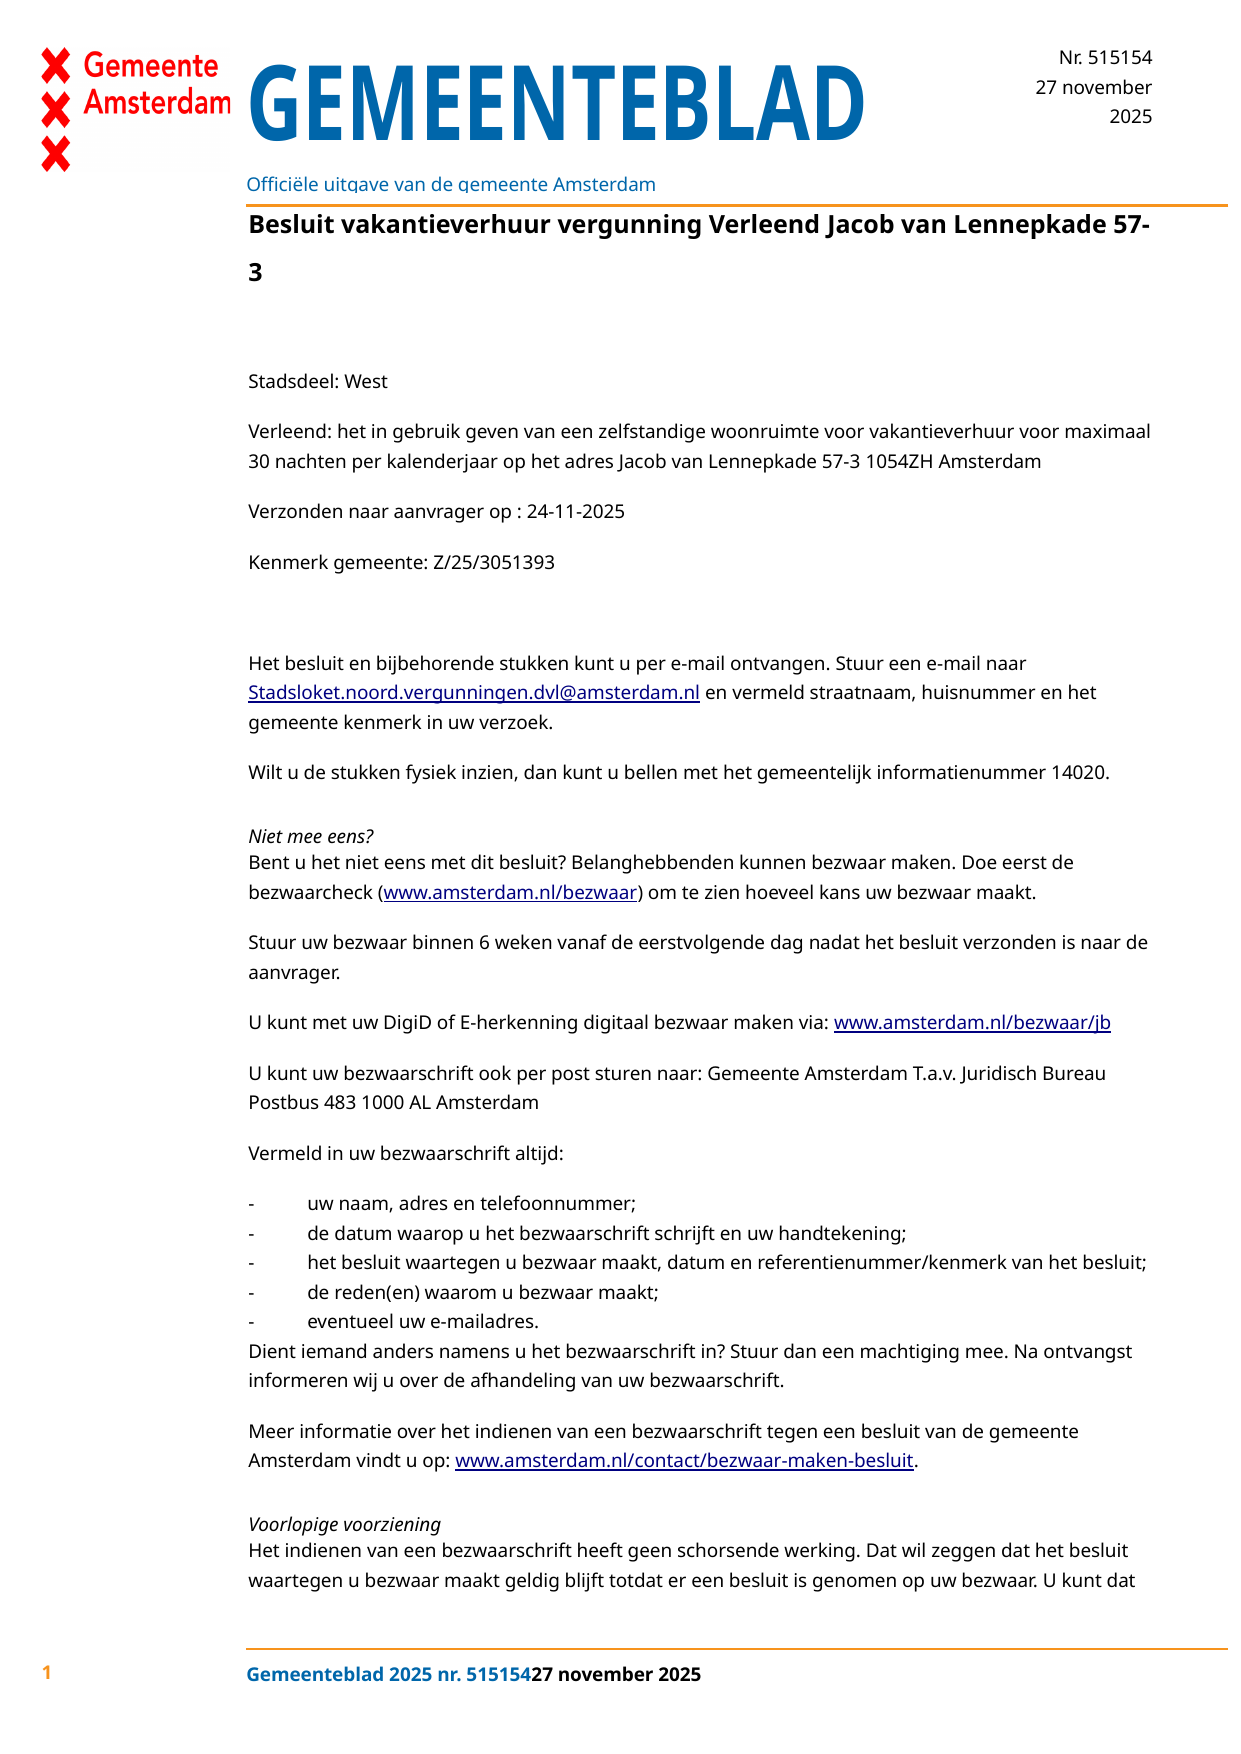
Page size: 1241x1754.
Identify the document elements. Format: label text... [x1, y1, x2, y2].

text Niet mee eens? [248, 823, 1152, 849]
text Verleend: het in gebruik geven van een zelfstandige woonruimte voor vakantieverhuur voor maximaal 30 nachten per kalenderjaar op het adres Jacob van Lennepkade 57-3 1054ZH Amsterdam [248, 419, 1152, 474]
text U kunt met uw DigiD of E-herkenning digitaal bezwaar maken via: www.amsterdam.nl/bezwaar/jb [248, 1009, 1152, 1035]
text Het indienen van een bezwaarschrift heeft geen schorsende werking. Dat wil zeggen dat het besluit waartegen u bezwaar maakt geldig blijft totdat er een besluit is genomen op uw bezwaar. U kunt dat [248, 1537, 1152, 1593]
text Vermeld in uw bezwaarschrift altijd: [248, 1140, 1152, 1165]
text Meer informatie over het indienen van een bezwaarschrift tegen een besluit van de gemeente Amsterdam vindt u op: www.amsterdam.nl/contact/bezwaar-maken-besluit. [248, 1418, 1152, 1473]
text Stuur uw bezwaar binnen 6 weken vanaf de eerstvolgende dag nadat het besluit verzonden is naar de aanvrager. [248, 929, 1152, 984]
text Het besluit en bijbehorende stukken kunt u per e-mail ontvangen. Stuur een e-mail naar Stadsloket.noord.vergunningen.dvl@amsterdam.nl en vermeld straatnaam, huisnummer en het gemeente kenmerk in uw verzoek. [248, 650, 1152, 735]
picture [41, 47, 231, 172]
list uw naam, adres en telefoonnummer; [248, 1190, 1152, 1216]
text Besluit vakantieverhuur vergunning Verleend Jacob van Lennepkade 57-3 [248, 207, 1152, 288]
text Kenmerk gemeente: Z/25/3051393 [248, 549, 1152, 575]
list de reden(en) waarom u bezwaar maakt; [248, 1279, 1152, 1304]
list het besluit waartegen u bezwaar maakt, datum en referentienummer/kenmerk van het besluit; [248, 1249, 1152, 1275]
list de datum waarop u het bezwaarschrift schrijft en uw handtekening; [248, 1220, 1152, 1245]
text Dient iemand anders namens u het bezwaarschrift in? Stuur dan een machtiging mee. Na ontvangst informeren wij u over de afhandeling van uw bezwaarschrift. [248, 1338, 1152, 1393]
list eventueel uw e-mailadres. [248, 1308, 1152, 1334]
text Voorlopige voorziening [248, 1512, 1152, 1537]
text Stadsdeel: West [248, 368, 1152, 394]
text Bent u het niet eens met dit besluit? Belanghebbenden kunnen bezwaar maken. Doe eerst de bezwaarcheck (www.amsterdam.nl/bezwaar) om te zien hoeveel kans uw bezwaar maakt. [248, 849, 1152, 904]
text Wilt u de stukken fysiek inzien, dan kunt u bellen met het gemeentelijk informatienummer 14020. [248, 759, 1152, 785]
text U kunt uw bezwaarschrift ook per post sturen naar: Gemeente Amsterdam T.a.v. Juridisch Bureau Postbus 483 1000 AL Amsterdam [248, 1060, 1152, 1115]
text Verzonden naar aanvrager op : 24-11-2025 [248, 499, 1152, 524]
